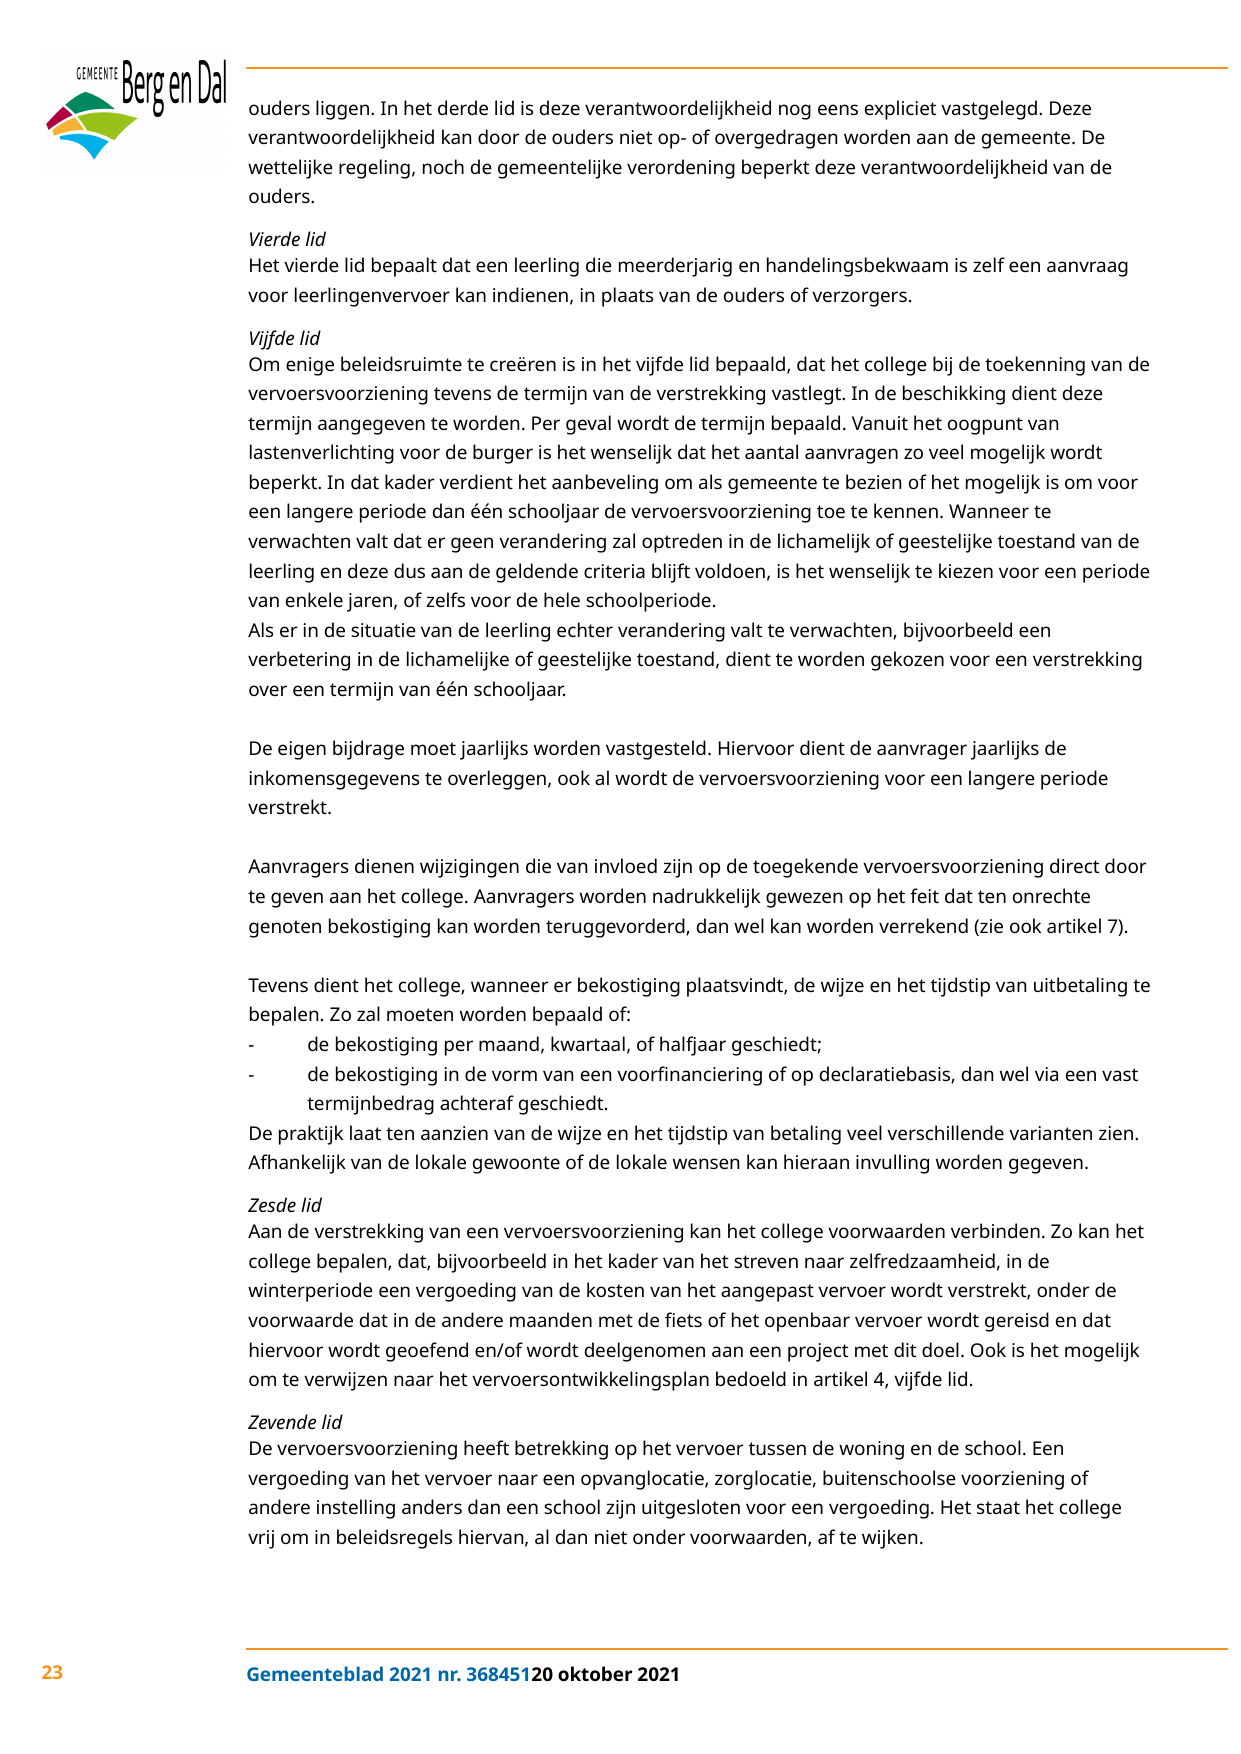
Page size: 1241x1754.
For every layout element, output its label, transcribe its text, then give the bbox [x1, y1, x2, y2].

list de bekostiging per maand, kwartaal, of halfjaar geschiedt; [248, 1031, 1152, 1057]
text Zevende lid [248, 1409, 1152, 1435]
text Tevens dient het college, wanneer er bekostiging plaatsvindt, de wijze en het tijdstip van uitbetaling te bepalen. Zo zal moeten worden bepaald of: [248, 972, 1152, 1027]
text Aanvragers dienen wijzigingen die van invloed zijn op de toegekende vervoersvoorziening direct door te geven aan het college. Aanvragers worden nadrukkelijk gewezen op het feit dat ten onrechte genoten bekostiging kan worden teruggevorderd, dan wel kan worden verrekend (zie ook artikel 7). [248, 854, 1152, 939]
text Het vierde lid bepaalt dat een leerling die meerderjarig en handelingsbekwaam is zelf een aanvraag voor leerlingenvervoer kan indienen, in plaats van de ouders of verzorgers. [248, 252, 1152, 308]
picture [41, 47, 231, 172]
text ouders liggen. In het derde lid is deze verantwoordelijkheid nog eens expliciet vastgelegd. Deze verantwoordelijkheid kan door de ouders niet op- of overgedragen worden aan de gemeente. De wettelijke regeling, noch de gemeentelijke verordening beperkt deze verantwoordelijkheid van de ouders. [248, 95, 1152, 209]
text Zesde lid [248, 1193, 1152, 1218]
text Om enige beleidsruimte te creëren is in het vijfde lid bepaald, dat het college bij de toekenning van de vervoersvoorziening tevens de termijn van de verstrekking vastlegt. In de beschikking dient deze termijn aangegeven te worden. Per geval wordt de termijn bepaald. Vanuit het oogpunt van lastenverlichting voor de burger is het wenselijk dat het aantal aanvragen zo veel mogelijk wordt beperkt. In dat kader verdient het aanbeveling om als gemeente te bezien of het mogelijk is om voor een langere periode dan één schooljaar de vervoersvoorziening toe te kennen. Wanneer te verwachten valt dat er geen verandering zal optreden in de lichamelijk of geestelijke toestand van de leerling en deze dus aan de geldende criteria blijft voldoen, is het wenselijk te kiezen voor een periode van enkele jaren, of zelfs voor de hele schoolperiode. [248, 351, 1152, 613]
text Aan de verstrekking van een vervoersvoorziening kan het college voorwaarden verbinden. Zo kan het college bepalen, dat, bijvoorbeeld in het kader van het streven naar zelfredzaamheid, in de winterperiode een vergoeding van de kosten van het aangepast vervoer wordt verstrekt, onder de voorwaarde dat in de andere maanden met de fiets of het openbaar vervoer wordt gereisd en dat hiervoor wordt geoefend en/of wordt deelgenomen aan een project met dit doel. Ook is het mogelijk om te verwijzen naar het vervoersontwikkelingsplan bedoeld in artikel 4, vijfde lid. [248, 1218, 1152, 1392]
text De eigen bijdrage moet jaarlijks worden vastgesteld. Hiervoor dient de aanvrager jaarlijks de inkomensgegevens te overleggen, ook al wordt de vervoersvoorziening voor een langere periode verstrekt. [248, 735, 1152, 820]
list de bekostiging in de vorm van een voorfinanciering of op declaratiebasis, dan wel via een vast termijnbedrag achteraf geschiedt. [248, 1061, 1152, 1116]
text Als er in de situatie van de leerling echter verandering valt te verwachten, bijvoorbeeld een verbetering in de lichamelijke of geestelijke toestand, dient te worden gekozen voor een verstrekking over een termijn van één schooljaar. [248, 617, 1152, 702]
text De praktijk laat ten aanzien van de wijze en het tijdstip van betaling veel verschillende varianten zien. Afhankelijk van de lokale gewoonte of de lokale wensen kan hieraan invulling worden gegeven. [248, 1120, 1152, 1175]
text Vijfde lid [248, 325, 1152, 351]
text Vierde lid [248, 227, 1152, 252]
text De vervoersvoorziening heeft betrekking op het vervoer tussen de woning en de school. Een vergoeding van het vervoer naar een opvanglocatie, zorglocatie, buitenschoolse voorziening of andere instelling anders dan een school zijn uitgesloten voor een vergoeding. Het staat het college vrij om in beleidsregels hiervan, al dan niet onder voorwaarden, af te wijken. [248, 1435, 1152, 1550]
